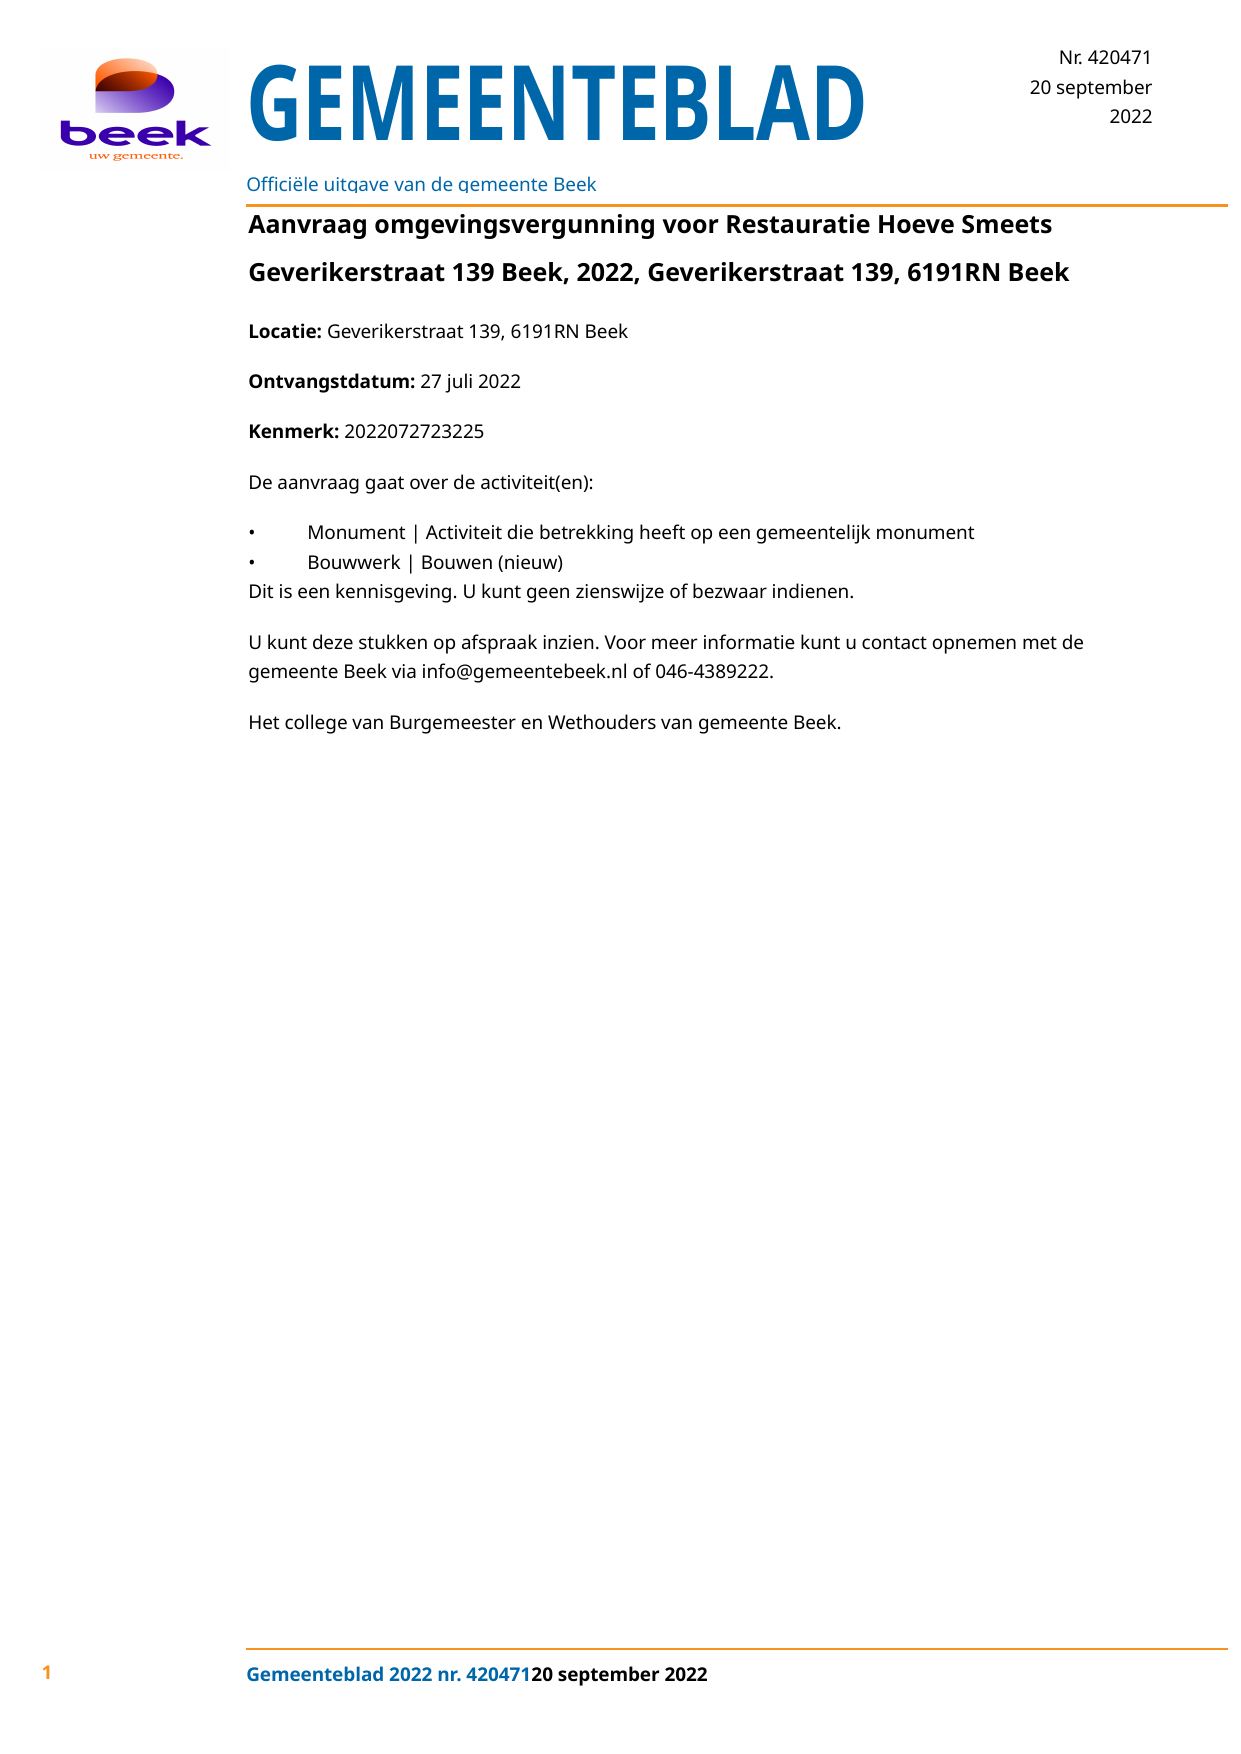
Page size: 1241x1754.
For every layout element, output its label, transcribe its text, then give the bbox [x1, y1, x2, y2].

text Dit is een kennisgeving. U kunt geen zienswijze of bezwaar indienen. [248, 579, 1152, 604]
picture [41, 47, 231, 172]
text Aanvraag omgevingsvergunning voor Restauratie Hoeve Smeets Geverikerstraat 139 Beek, 2022, Geverikerstraat 139, 6191RN Beek [248, 207, 1152, 288]
list Monument | Activiteit die betrekking heeft op een gemeentelijk monument [248, 519, 1152, 545]
text De aanvraag gaat over de activiteit(en): [248, 469, 1152, 495]
text Het college van Burgemeester en Wethouders van gemeente Beek. [248, 709, 1152, 735]
list Bouwwerk | Bouwen (nieuw) [248, 549, 1152, 575]
text Ontvangstdatum: 27 juli 2022 [248, 368, 1152, 394]
text Kenmerk: 2022072723225 [248, 419, 1152, 444]
text Locatie: Geverikerstraat 139, 6191RN Beek [248, 318, 1152, 344]
text U kunt deze stukken op afspraak inzien. Voor meer informatie kunt u contact opnemen met de gemeente Beek via info@gemeentebeek.nl of 046-4389222. [248, 629, 1152, 684]
